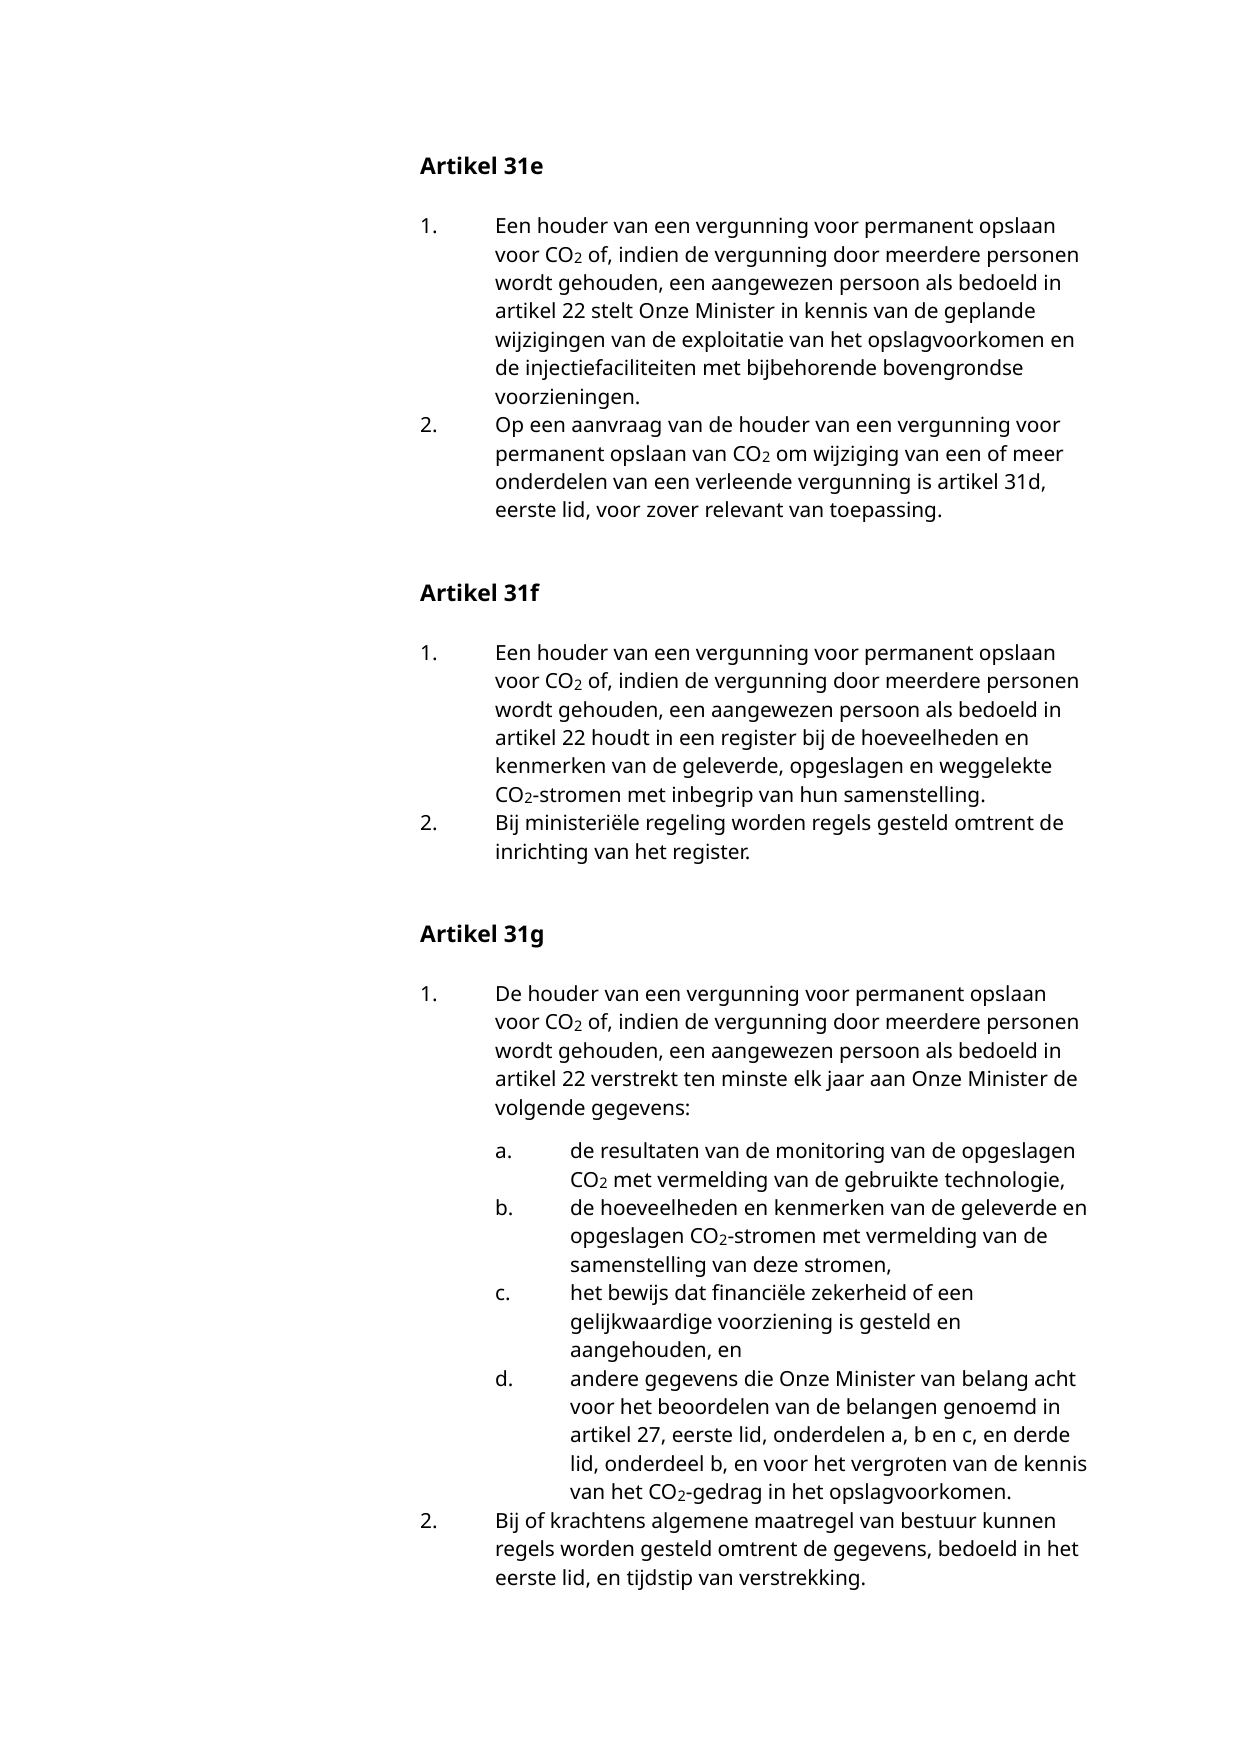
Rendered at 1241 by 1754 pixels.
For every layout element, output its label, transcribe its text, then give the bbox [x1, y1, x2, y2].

list de resultaten van de monitoring van de opgeslagen CO2 met vermelding van de gebruikte technologie, [495, 1136, 1090, 1193]
subtitle Artikel 31g [420, 918, 1090, 949]
list Op een aanvraag van de houder van een vergunning voor permanent opslaan van CO2 om wijziging van een of meer onderdelen van een verleende vergunning is artikel 31d, eerste lid, voor zover relevant van toepassing. [420, 410, 1090, 524]
subtitle Artikel 31f [420, 577, 1090, 608]
list het bewijs dat financiële zekerheid of een gelijkwaardige voorziening is gesteld en aangehouden, en [495, 1278, 1090, 1364]
list Een houder van een vergunning voor permanent opslaan voor CO2 of, indien de vergunning door meerdere personen wordt gehouden, een aangewezen persoon als bedoeld in artikel 22 houdt in een register bij de hoeveelheden en kenmerken van de geleverde, opgeslagen en weggelekte CO2-stromen met inbegrip van hun samenstelling. [420, 638, 1090, 808]
list Bij of krachtens algemene maatregel van bestuur kunnen regels worden gesteld omtrent de gegevens, bedoeld in het eerste lid, en tijdstip van verstrekking. [420, 1506, 1090, 1591]
list Bij ministeriële regeling worden regels gesteld omtrent de inrichting van het register. [420, 808, 1090, 865]
list de hoeveelheden en kenmerken van de geleverde en opgeslagen CO2-stromen met vermelding van de samenstelling van deze stromen, [495, 1193, 1090, 1278]
subtitle Artikel 31e [420, 150, 1090, 181]
list andere gegevens die Onze Minister van belang acht voor het beoordelen van de belangen genoemd in artikel 27, eerste lid, onderdelen a, b en c, en derde lid, onderdeel b, en voor het vergroten van de kennis van het CO2-gedrag in het opslagvoorkomen. [495, 1364, 1090, 1506]
list Een houder van een vergunning voor permanent opslaan voor CO2 of, indien de vergunning door meerdere personen wordt gehouden, een aangewezen persoon als bedoeld in artikel 22 stelt Onze Minister in kennis van de geplande wijzigingen van de exploitatie van het opslagvoorkomen en de injectiefaciliteiten met bijbehorende bovengrondse voorzieningen. [420, 211, 1090, 410]
list De houder van een vergunning voor permanent opslaan voor CO2 of, indien de vergunning door meerdere personen wordt gehouden, een aangewezen persoon als bedoeld in artikel 22 verstrekt ten minste elk jaar aan Onze Minister de volgende gegevens: [420, 979, 1090, 1121]
